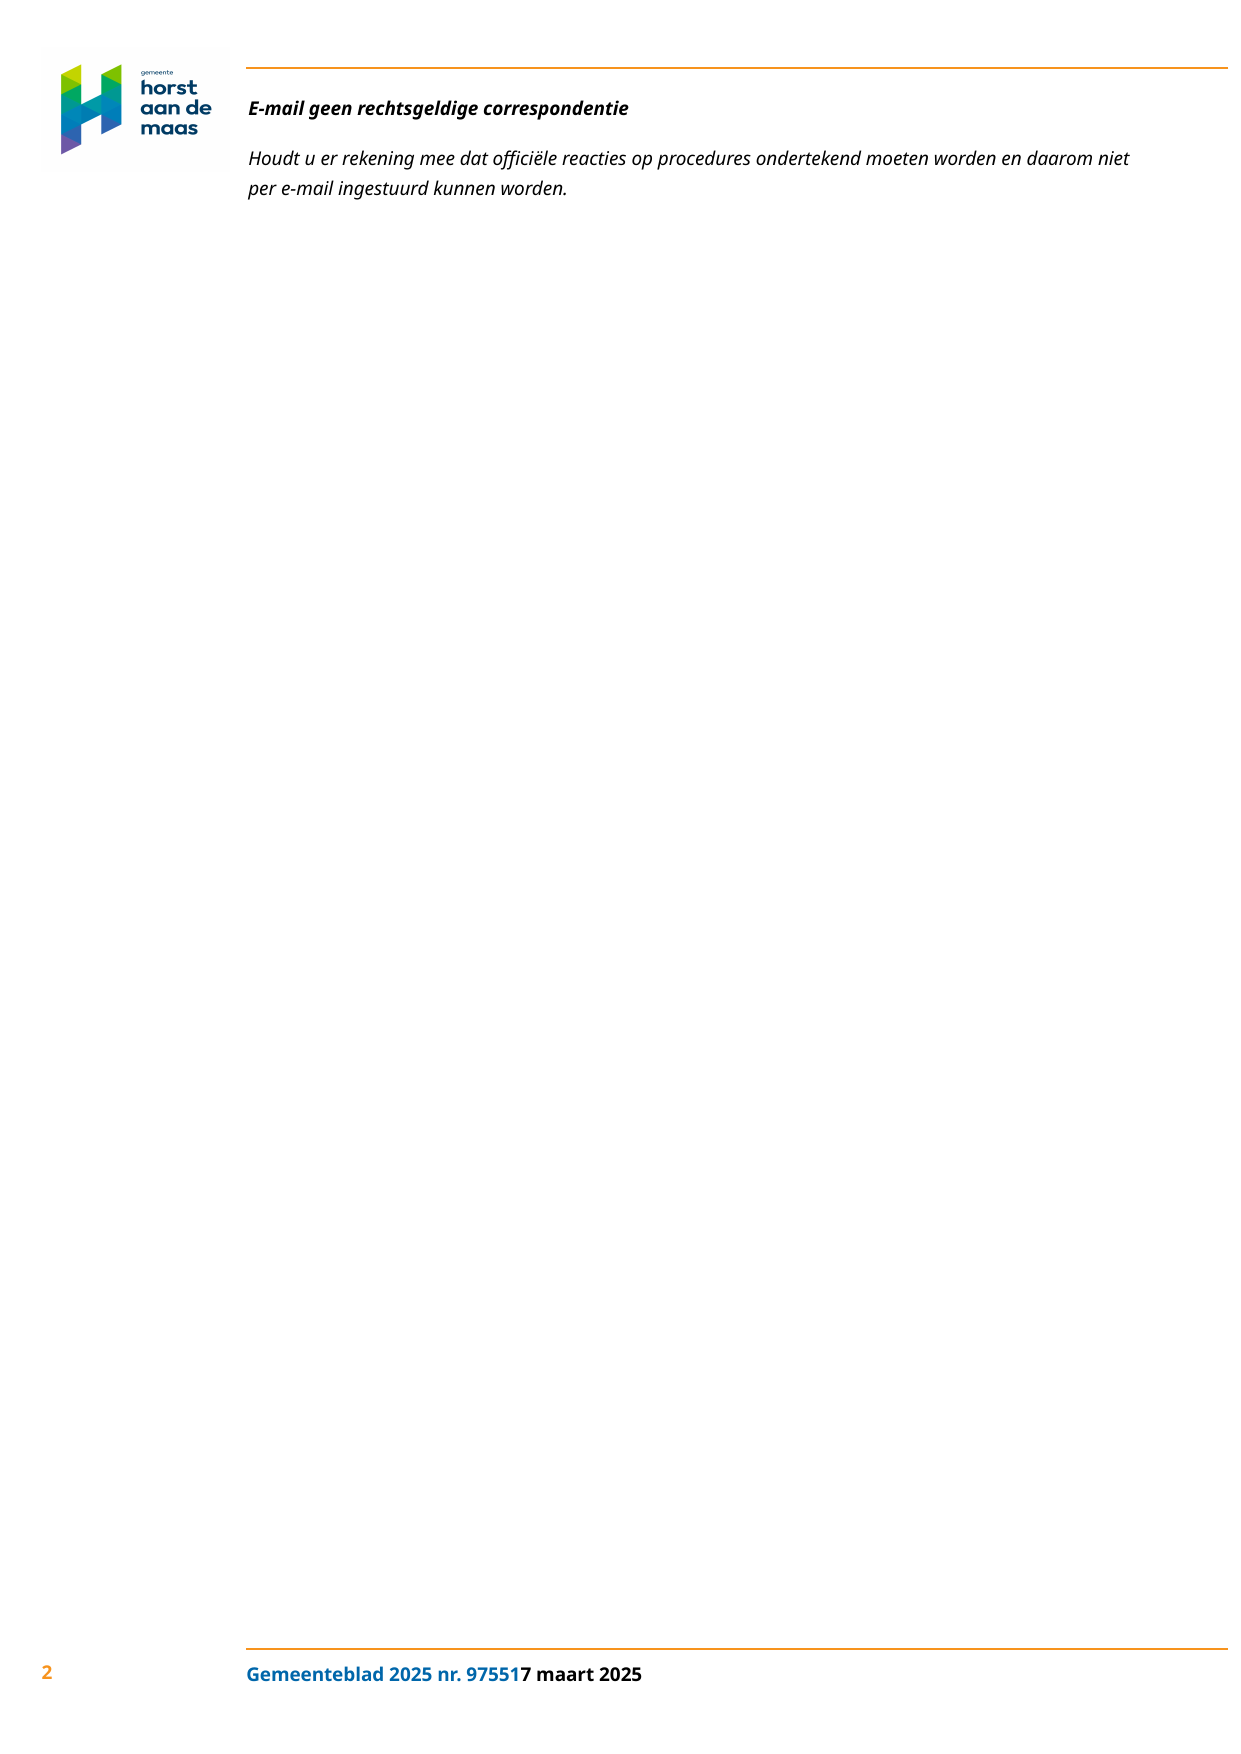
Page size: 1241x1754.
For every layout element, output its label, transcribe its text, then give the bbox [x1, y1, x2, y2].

text Houdt u er rekening mee dat officiële reacties op procedures ondertekend moeten worden en daarom niet per e-mail ingestuurd kunnen worden. [248, 145, 1152, 201]
text E-mail geen rechtsgeldige correspondentie [248, 95, 1152, 121]
picture [41, 47, 231, 172]
